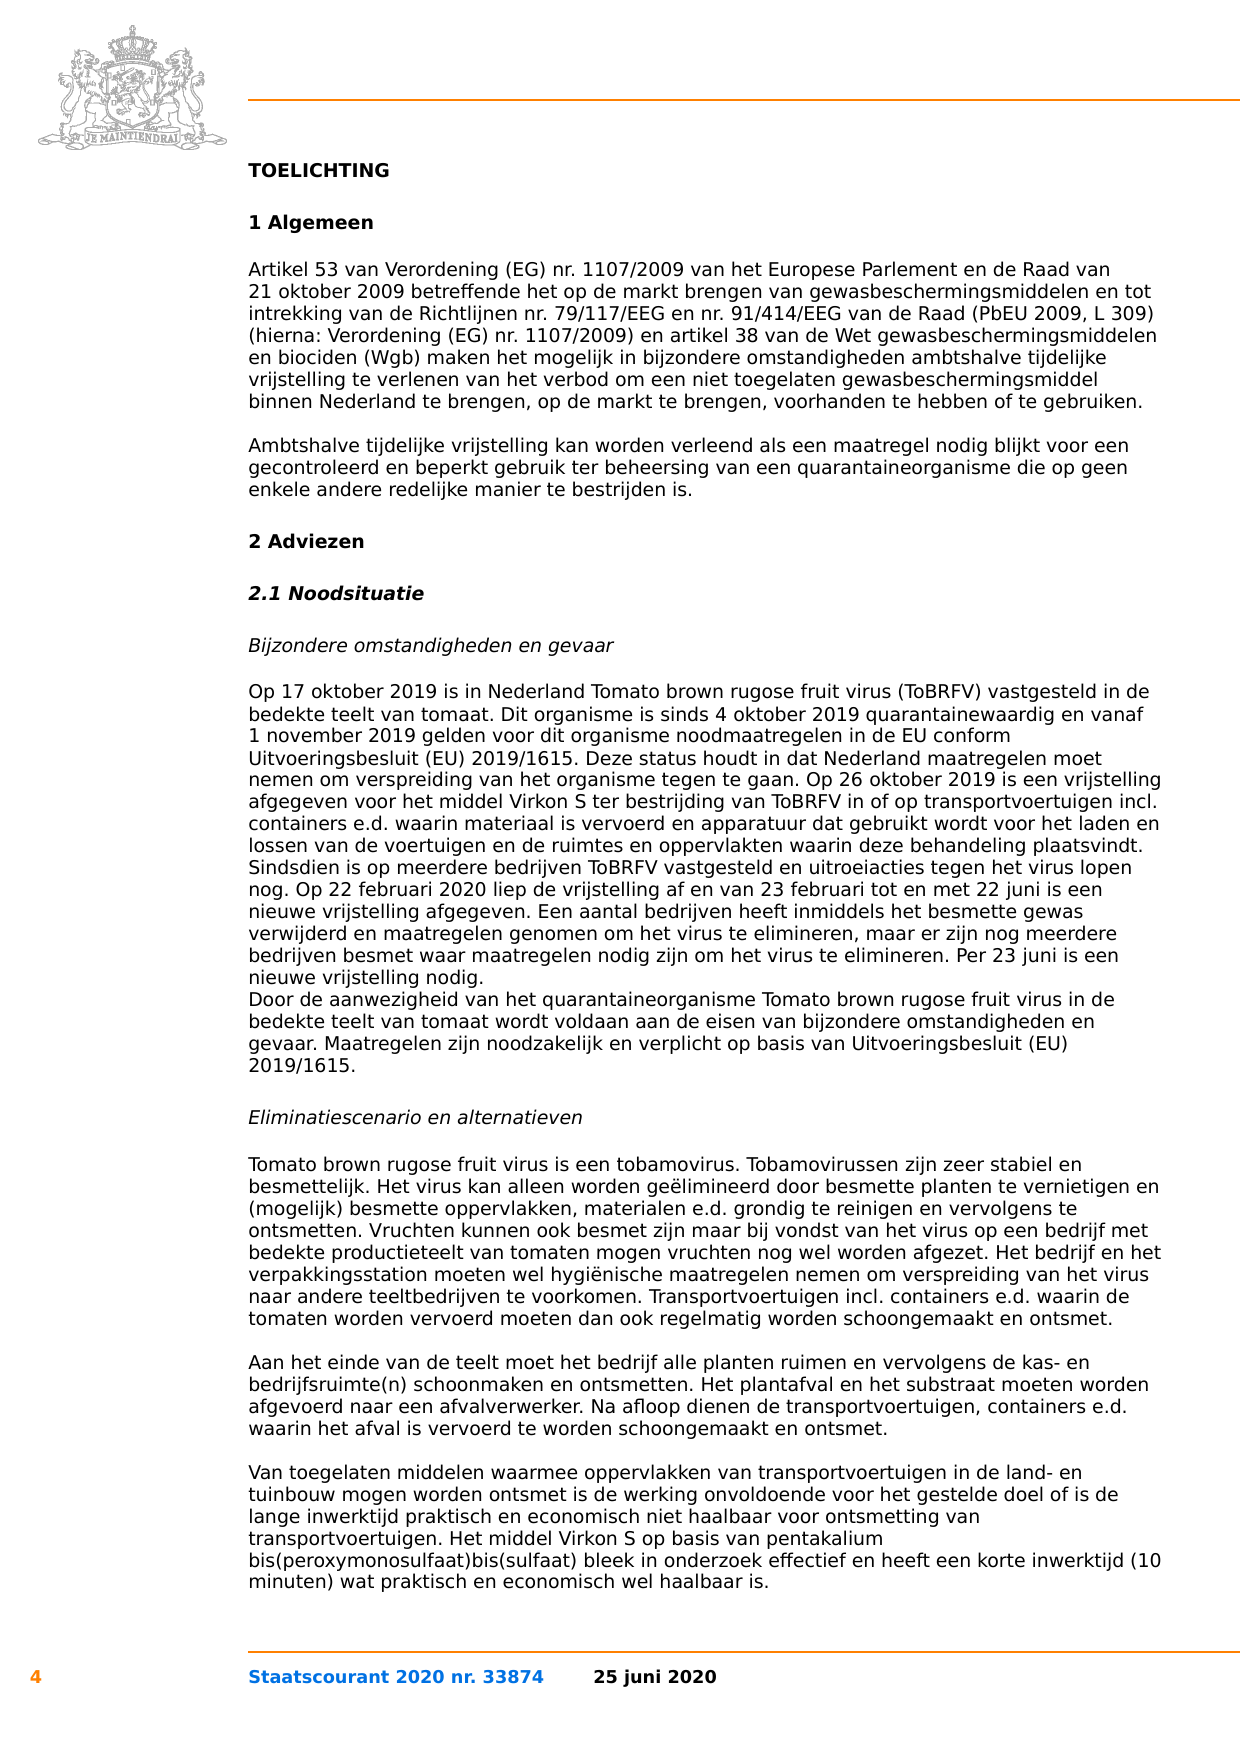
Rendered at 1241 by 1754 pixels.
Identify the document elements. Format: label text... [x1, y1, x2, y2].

text Door de aanwezigheid van het quarantaineorganisme Tomato brown rugose fruit virus in de bedekte teelt van tomaat wordt voldaan aan de eisen van bijzondere omstandigheden en gevaar. Maatregelen zijn noodzakelijk en verplicht op basis van Uitvoeringsbesluit (EU) 2019/1615. [248, 989, 1163, 1077]
text Artikel 53 van Verordening (EG) nr. 1107/2009 van het Europese Parlement en de Raad van 21 oktober 2009 betreffende het op de markt brengen van gewasbeschermingsmiddelen en tot intrekking van de Richtlijnen nr. 79/117/EEG en nr. 91/414/EEG van de Raad (PbEU 2009, L 309) (hierna: Verordening (EG) nr. 1107/2009) en artikel 38 van de Wet gewasbeschermingsmiddelen en biociden (Wgb) maken het mogelijk in bijzondere omstandigheden ambtshalve tijdelijke vrijstelling te verlenen van het verbod om een niet toegelaten gewasbeschermingsmiddel binnen Nederland te brengen, op de markt te brengen, voorhanden te hebben of te gebruiken. [248, 259, 1163, 413]
text Ambtshalve tijdelijke vrijstelling kan worden verleend als een maatregel nodig blijkt voor een gecontroleerd en beperkt gebruik ter beheersing van een quarantaineorganisme die op geen enkele andere redelijke manier te bestrijden is. [248, 434, 1163, 501]
picture [38, 25, 227, 150]
subtitle 2 Adviezen [248, 531, 1163, 552]
text Op 17 oktober 2019 is in Nederland Tomato brown rugose fruit virus (ToBRFV) vastgesteld in de bedekte teelt van tomaat. Dit organisme is sinds 4 oktober 2019 quarantainewaardig en vanaf 1 november 2019 gelden voor dit organisme noodmaatregelen in de EU conform Uitvoeringsbesluit (EU) 2019/1615. Deze status houdt in dat Nederland maatregelen moet nemen om verspreiding van het organisme tegen te gaan. Op 26 oktober 2019 is een vrijstelling afgegeven voor het middel Virkon S ter bestrijding van ToBRFV in of op transportvoertuigen incl. containers e.d. waarin materiaal is vervoerd en apparatuur dat gebruikt wordt voor het laden en lossen van de voertuigen en de ruimtes en oppervlakten waarin deze behandeling plaatsvindt. Sindsdien is op meerdere bedrijven ToBRFV vastgesteld en uitroeiacties tegen het virus lopen nog. Op 22 februari 2020 liep de vrijstelling af en van 23 februari tot en met 22 juni is een nieuwe vrijstelling afgegeven. Een aantal bedrijven heeft inmiddels het besmette gewas verwijderd en maatregelen genomen om het virus te elimineren, maar er zijn nog meerdere bedrijven besmet waar maatregelen nodig zijn om het virus te elimineren. Per 23 juni is een nieuwe vrijstelling nodig. [248, 681, 1163, 989]
subtitle 1 Algemeen [248, 212, 1163, 234]
subtitle Eliminatiescenario en alternatieven [248, 1107, 1163, 1129]
subtitle 2.1 Noodsituatie [248, 582, 1163, 604]
subtitle TOELICHTING [248, 160, 1163, 182]
text Aan het einde van de teelt moet het bedrijf alle planten ruimen en vervolgens de kas- en bedrijfsruimte(n) schoonmaken en ontsmetten. Het plantafval en het substraat moeten worden afgevoerd naar een afvalverwerker. Na afloop dienen de transportvoertuigen, containers e.d. waarin het afval is vervoerd te worden schoongemaakt en ontsmet. [248, 1352, 1163, 1440]
subtitle Bijzondere omstandigheden en gevaar [248, 634, 1163, 656]
text Tomato brown rugose fruit virus is een tobamovirus. Tobamovirussen zijn zeer stabiel en besmettelijk. Het virus kan alleen worden geëlimineerd door besmette planten te vernietigen en (mogelijk) besmette oppervlakken, materialen e.d. grondig te reinigen en vervolgens te ontsmetten. Vruchten kunnen ook besmet zijn maar bij vondst van het virus op een bedrijf met bedekte productieteelt van tomaten mogen vruchten nog wel worden afgezet. Het bedrijf en het verpakkingsstation moeten wel hygiënische maatregelen nemen om verspreiding van het virus naar andere teeltbedrijven te voorkomen. Transportvoertuigen incl. containers e.d. waarin de tomaten worden vervoerd moeten dan ook regelmatig worden schoongemaakt en ontsmet. [248, 1154, 1163, 1330]
text Van toegelaten middelen waarmee oppervlakken van transportvoertuigen in de land- en tuinbouw mogen worden ontsmet is de werking onvoldoende voor het gestelde doel of is de lange inwerktijd praktisch en economisch niet haalbaar voor ontsmetting van transportvoertuigen. Het middel Virkon S op basis van pentakalium bis(peroxymonosulfaat)bis(sulfaat) bleek in onderzoek effectief en heeft een korte inwerktijd (10 minuten) wat praktisch en economisch wel haalbaar is. [248, 1462, 1163, 1593]
